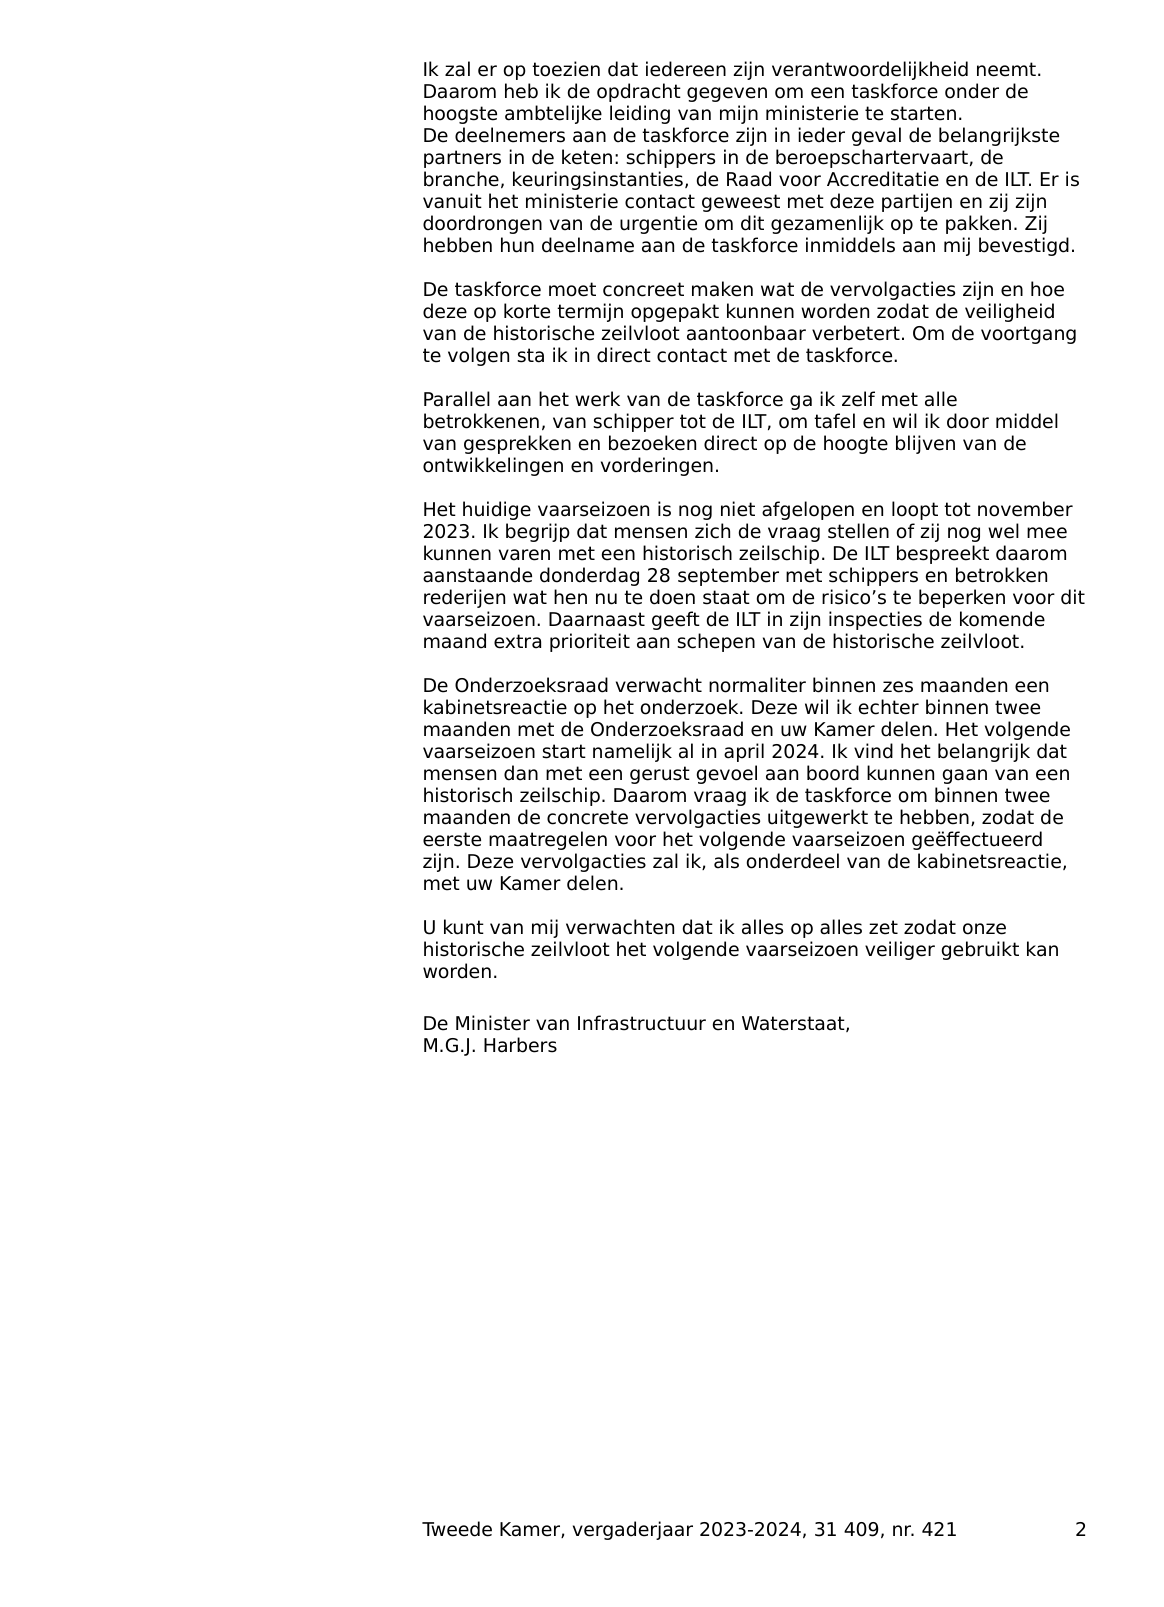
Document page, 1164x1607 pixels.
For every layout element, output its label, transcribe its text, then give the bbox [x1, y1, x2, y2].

text Ik zal er op toezien dat iedereen zijn verantwoordelijkheid neemt. Daarom heb ik de opdracht gegeven om een taskforce onder de hoogste ambtelijke leiding van mijn ministerie te starten. [422, 59, 1087, 125]
text De taskforce moet concreet maken wat de vervolgacties zijn en hoe deze op korte termijn opgepakt kunnen worden zodat de veiligheid van de historische zeilvloot aantoonbaar verbetert. Om de voortgang te volgen sta ik in direct contact met de taskforce. [422, 279, 1087, 367]
text U kunt van mij verwachten dat ik alles op alles zet zodat onze historische zeilvloot het volgende vaarseizoen veiliger gebruikt kan worden. [422, 917, 1087, 983]
text De Minister van Infrastructuur en Waterstaat, M.G.J. Harbers [422, 1013, 1087, 1057]
text De deelnemers aan de taskforce zijn in ieder geval de belangrijkste partners in de keten: schippers in de beroepschartervaart, de branche, keuringsinstanties, de Raad voor Accreditatie en de ILT. Er is vanuit het ministerie contact geweest met deze partijen en zij zijn doordrongen van de urgentie om dit gezamenlijk op te pakken. Zij hebben hun deelname aan de taskforce inmiddels aan mij bevestigd. [422, 125, 1087, 257]
text De Onderzoeksraad verwacht normaliter binnen zes maanden een kabinetsreactie op het onderzoek. Deze wil ik echter binnen twee maanden met de Onderzoeksraad en uw Kamer delen. Het volgende vaarseizoen start namelijk al in april 2024. Ik vind het belangrijk dat mensen dan met een gerust gevoel aan boord kunnen gaan van een historisch zeilschip. Daarom vraag ik de taskforce om binnen twee maanden de concrete vervolgacties uitgewerkt te hebben, zodat de eerste maatregelen voor het volgende vaarseizoen geëffectueerd zijn. Deze vervolgacties zal ik, als onderdeel van de kabinetsreactie, met uw Kamer delen. [422, 675, 1087, 895]
text Parallel aan het werk van de taskforce ga ik zelf met alle betrokkenen, van schipper tot de ILT, om tafel en wil ik door middel van gesprekken en bezoeken direct op de hoogte blijven van de ontwikkelingen en vorderingen. [422, 389, 1087, 477]
text Het huidige vaarseizoen is nog niet afgelopen en loopt tot november 2023. Ik begrijp dat mensen zich de vraag stellen of zij nog wel mee kunnen varen met een historisch zeilschip. De ILT bespreekt daarom aanstaande donderdag 28 september met schippers en betrokken rederijen wat hen nu te doen staat om de risico’s te beperken voor dit vaarseizoen. Daarnaast geeft de ILT in zijn inspecties de komende maand extra prioriteit aan schepen van de historische zeilvloot. [422, 499, 1087, 653]
